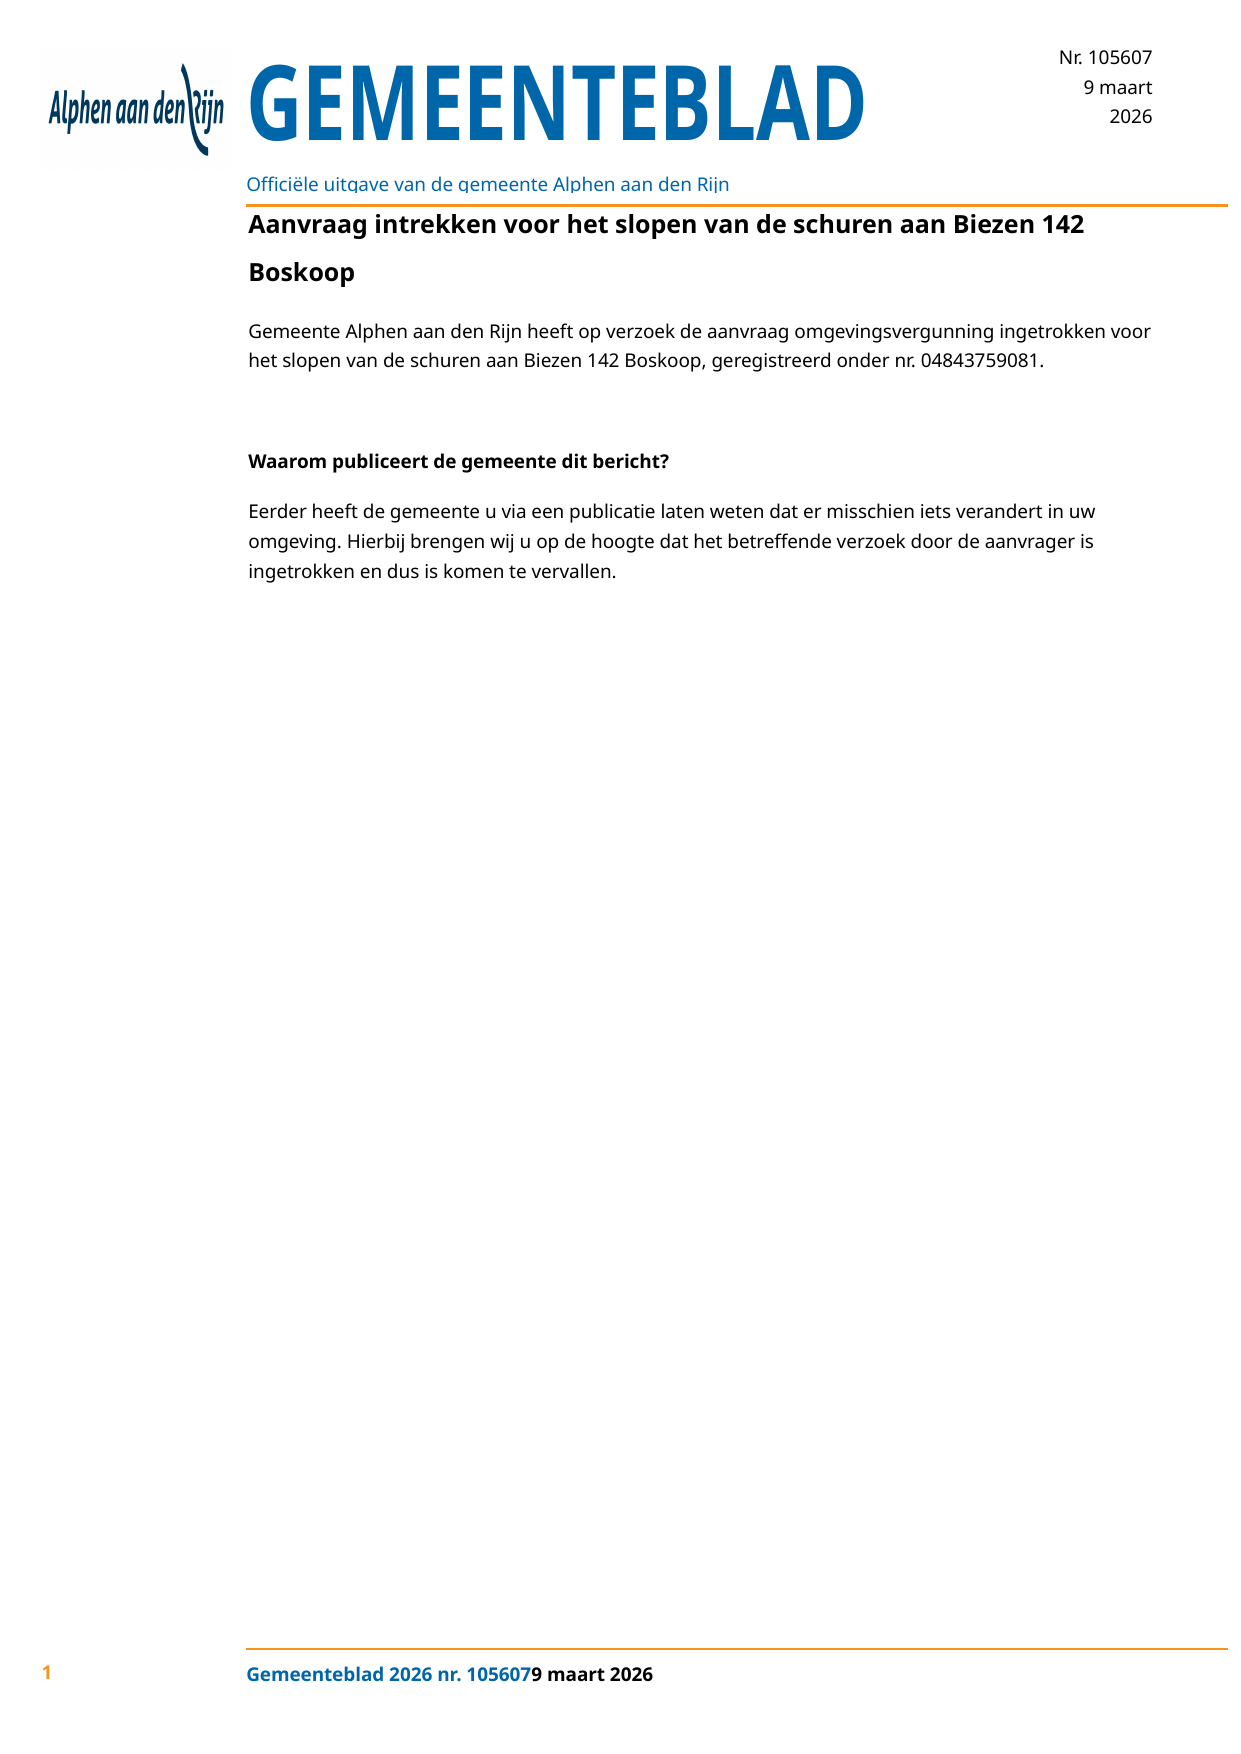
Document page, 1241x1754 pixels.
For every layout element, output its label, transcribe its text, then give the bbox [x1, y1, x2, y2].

text Waarom publiceert de gemeente dit bericht? [248, 448, 1152, 474]
text Aanvraag intrekken voor het slopen van de schuren aan Biezen 142 Boskoop [248, 207, 1152, 288]
text Gemeente Alphen aan den Rijn heeft op verzoek de aanvraag omgevingsvergunning ingetrokken voor het slopen van de schuren aan Biezen 142 Boskoop, geregistreerd onder nr. 04843759081. [248, 318, 1152, 373]
picture [41, 47, 231, 172]
text Eerder heeft de gemeente u via een publicatie laten weten dat er misschien iets verandert in uw omgeving. Hierbij brengen wij u op de hoogte dat het betreffende verzoek door de aanvrager is ingetrokken en dus is komen te vervallen. [248, 499, 1152, 584]
